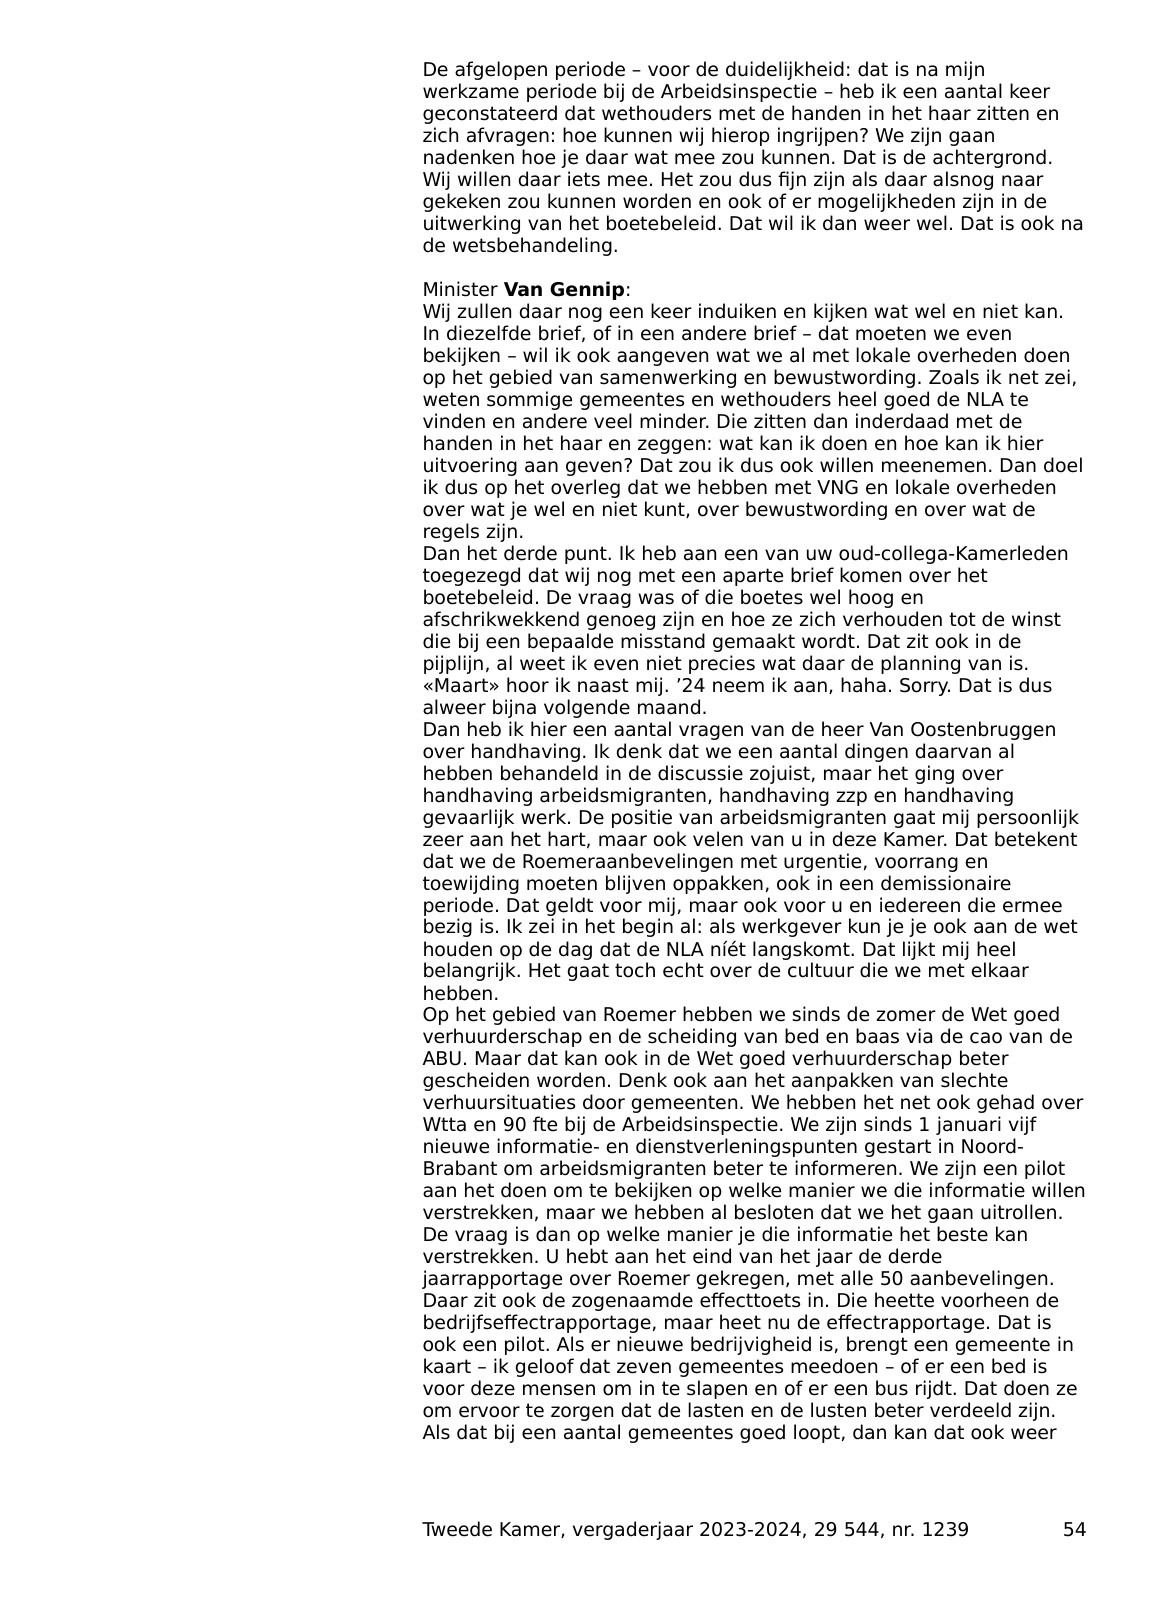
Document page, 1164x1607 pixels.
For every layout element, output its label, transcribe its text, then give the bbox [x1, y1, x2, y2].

text Wij zullen daar nog een keer induiken en kijken wat wel en niet kan. In diezelfde brief, of in een andere brief – dat moeten we even bekijken – wil ik ook aangeven wat we al met lokale overheden doen op het gebied van samenwerking en bewustwording. Zoals ik net zei, weten sommige gemeentes en wethouders heel goed de NLA te vinden en andere veel minder. Die zitten dan inderdaad met de handen in het haar en zeggen: wat kan ik doen en hoe kan ik hier uitvoering aan geven? Dat zou ik dus ook willen meenemen. Dan doel ik dus op het overleg dat we hebben met VNG en lokale overheden over wat je wel en niet kunt, over bewustwording en over wat de regels zijn. [422, 301, 1087, 543]
text Minister Van Gennip: [422, 279, 1087, 301]
text Dan het derde punt. Ik heb aan een van uw oud-collega-Kamerleden toegezegd dat wij nog met een aparte brief komen over het boetebeleid. De vraag was of die boetes wel hoog en afschrikwekkend genoeg zijn en hoe ze zich verhouden tot de winst die bij een bepaalde misstand gemaakt wordt. Dat zit ook in de pijplijn, al weet ik even niet precies wat daar de planning van is. «Maart» hoor ik naast mij. ’24 neem ik aan, haha. Sorry. Dat is dus alweer bijna volgende maand. [422, 543, 1087, 719]
text De vraag is dan op welke manier je die informatie het beste kan verstrekken. U hebt aan het eind van het jaar de derde jaarrapportage over Roemer gekregen, met alle 50 aanbevelingen. Daar zit ook de zogenaamde effecttoets in. Die heette voorheen de bedrijfseffectrapportage, maar heet nu de effectrapportage. Dat is ook een pilot. Als er nieuwe bedrijvigheid is, brengt een gemeente in kaart – ik geloof dat zeven gemeentes meedoen – of er een bed is voor deze mensen om in te slapen en of er een bus rijdt. Dat doen ze om ervoor te zorgen dat de lasten en de lusten beter verdeeld zijn. Als dat bij een aantal gemeentes goed loopt, dan kan dat ook weer [422, 1224, 1087, 1444]
text De afgelopen periode – voor de duidelijkheid: dat is na mijn werkzame periode bij de Arbeidsinspectie – heb ik een aantal keer geconstateerd dat wethouders met de handen in het haar zitten en zich afvragen: hoe kunnen wij hierop ingrijpen? We zijn gaan nadenken hoe je daar wat mee zou kunnen. Dat is de achtergrond. Wij willen daar iets mee. Het zou dus fijn zijn als daar alsnog naar gekeken zou kunnen worden en ook of er mogelijkheden zijn in de uitwerking van het boetebeleid. Dat wil ik dan weer wel. Dat is ook na de wetsbehandeling. [422, 59, 1087, 257]
text Op het gebied van Roemer hebben we sinds de zomer de Wet goed verhuurderschap en de scheiding van bed en baas via de cao van de ABU. Maar dat kan ook in de Wet goed verhuurderschap beter gescheiden worden. Denk ook aan het aanpakken van slechte verhuursituaties door gemeenten. We hebben het net ook gehad over Wtta en 90 fte bij de Arbeidsinspectie. We zijn sinds 1 januari vijf nieuwe informatie- en dienstverleningspunten gestart in Noord-Brabant om arbeidsmigranten beter te informeren. We zijn een pilot aan het doen om te bekijken op welke manier we die informatie willen verstrekken, maar we hebben al besloten dat we het gaan uitrollen. [422, 1004, 1087, 1224]
text Dan heb ik hier een aantal vragen van de heer Van Oostenbruggen over handhaving. Ik denk dat we een aantal dingen daarvan al hebben behandeld in de discussie zojuist, maar het ging over handhaving arbeidsmigranten, handhaving zzp en handhaving gevaarlijk werk. De positie van arbeidsmigranten gaat mij persoonlijk zeer aan het hart, maar ook velen van u in deze Kamer. Dat betekent dat we de Roemeraanbevelingen met urgentie, voorrang en toewijding moeten blijven oppakken, ook in een demissionaire periode. Dat geldt voor mij, maar ook voor u en iedereen die ermee bezig is. Ik zei in het begin al: als werkgever kun je je ook aan de wet houden op de dag dat de NLA níét langskomt. Dat lijkt mij heel belangrijk. Het gaat toch echt over de cultuur die we met elkaar hebben. [422, 719, 1087, 1004]
